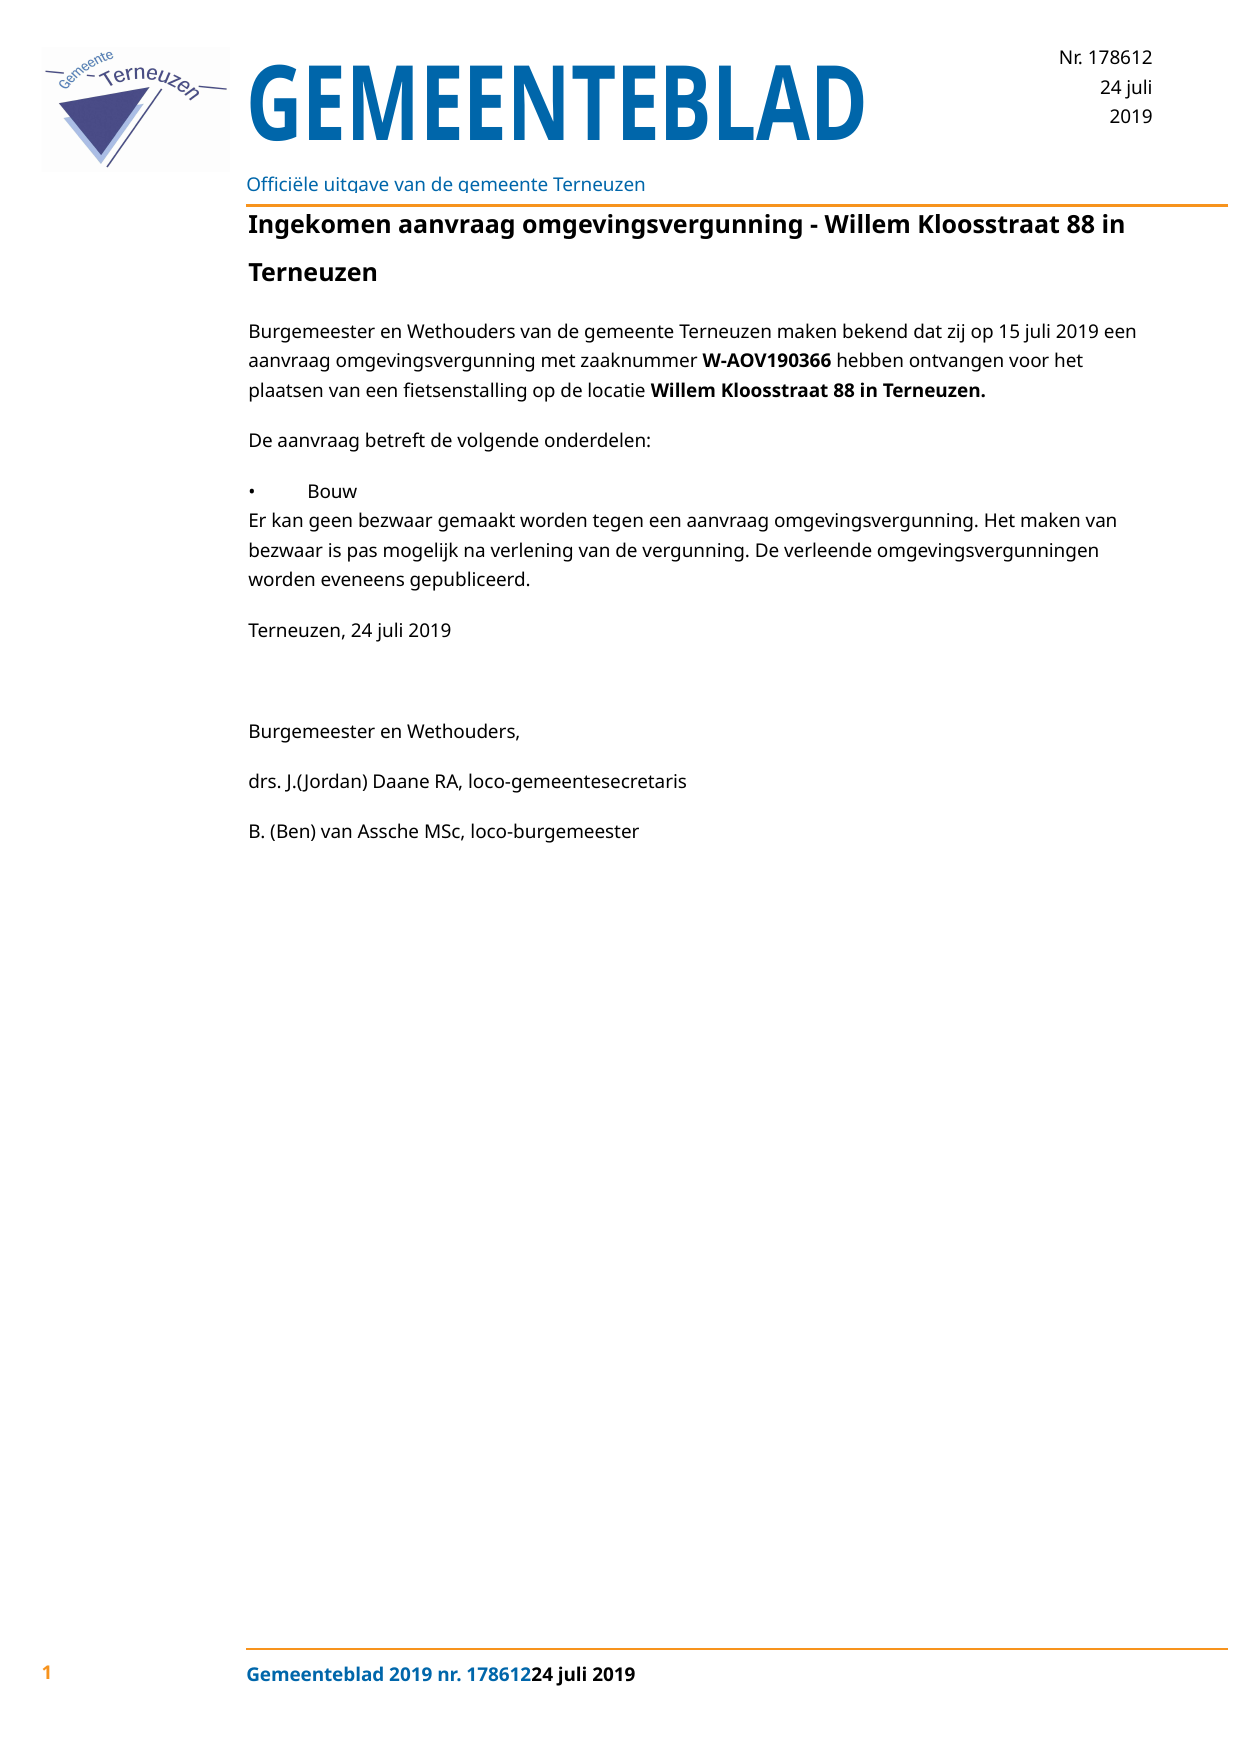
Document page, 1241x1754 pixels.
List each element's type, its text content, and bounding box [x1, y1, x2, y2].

text Er kan geen bezwaar gemaakt worden tegen een aanvraag omgevingsvergunning. Het maken van bezwaar is pas mogelijk na verlening van de vergunning. De verleende omgevingsvergunningen worden eveneens gepubliceerd. [248, 507, 1152, 592]
text De aanvraag betreft de volgende onderdelen: [248, 427, 1152, 453]
text Burgemeester en Wethouders, [248, 718, 1152, 744]
text Burgemeester en Wethouders van de gemeente Terneuzen maken bekend dat zij op 15 juli 2019 een aanvraag omgevingsvergunning met zaaknummer W-AOV190366 hebben ontvangen voor het plaatsen van een fietsenstalling op de locatie Willem Kloosstraat 88 in Terneuzen. [248, 318, 1152, 403]
picture [41, 47, 231, 172]
list Bouw [248, 478, 1152, 504]
text Ingekomen aanvraag omgevingsvergunning - Willem Kloosstraat 88 in Terneuzen [248, 207, 1152, 288]
text Terneuzen, 24 juli 2019 [248, 617, 1152, 643]
text drs. J.(Jordan) Daane RA, loco-gemeentesecretaris [248, 768, 1152, 794]
text B. (Ben) van Assche MSc, loco-burgemeester [248, 819, 1152, 844]
